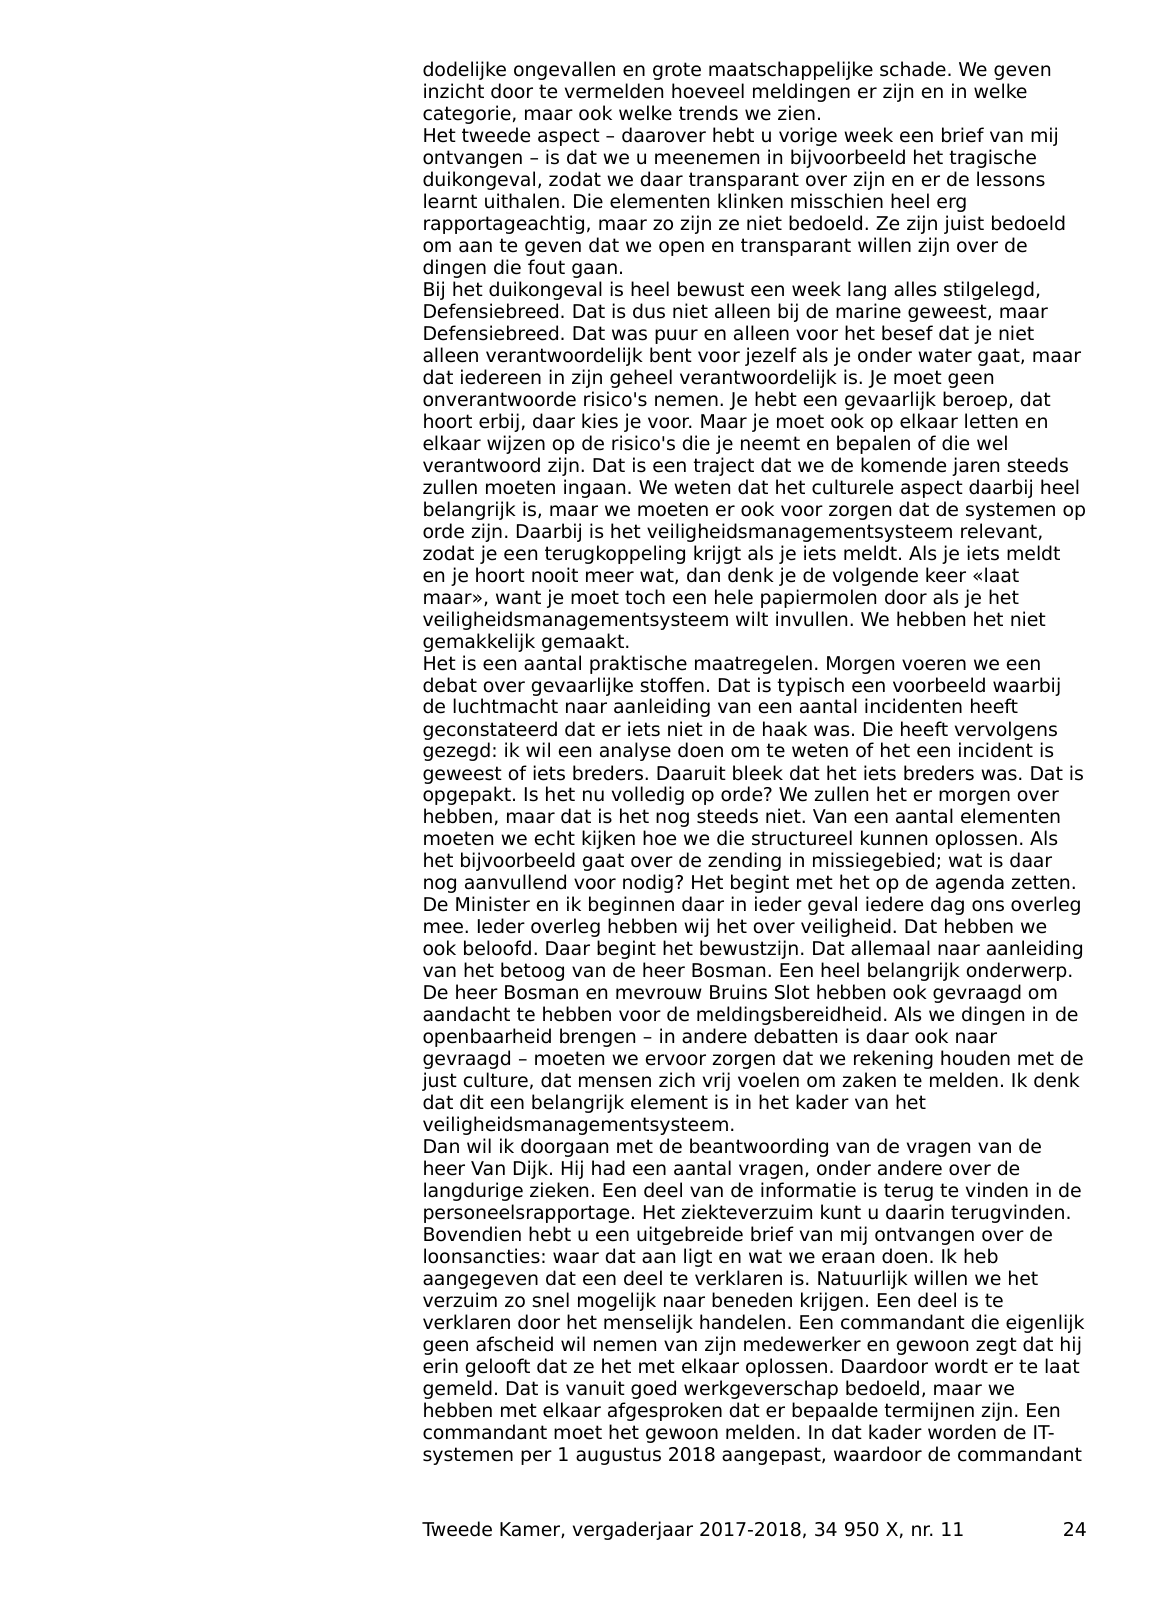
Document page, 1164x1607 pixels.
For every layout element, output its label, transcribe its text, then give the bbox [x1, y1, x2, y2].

text Bij het duikongeval is heel bewust een week lang alles stilgelegd, Defensiebreed. Dat is dus niet alleen bij de marine geweest, maar Defensiebreed. Dat was puur en alleen voor het besef dat je niet alleen verantwoordelijk bent voor jezelf als je onder water gaat, maar dat iedereen in zijn geheel verantwoordelijk is. Je moet geen onverantwoorde risico's nemen. Je hebt een gevaarlijk beroep, dat hoort erbij, daar kies je voor. Maar je moet ook op elkaar letten en elkaar wijzen op de risico's die je neemt en bepalen of die wel verantwoord zijn. Dat is een traject dat we de komende jaren steeds zullen moeten ingaan. We weten dat het culturele aspect daarbij heel belangrijk is, maar we moeten er ook voor zorgen dat de systemen op orde zijn. Daarbij is het veiligheidsmanagementsysteem relevant, zodat je een terugkoppeling krijgt als je iets meldt. Als je iets meldt en je hoort nooit meer wat, dan denk je de volgende keer «laat maar», want je moet toch een hele papiermolen door als je het veiligheidsmanagementsysteem wilt invullen. We hebben het niet gemakkelijk gemaakt. [422, 279, 1087, 652]
text De heer Bosman en mevrouw Bruins Slot hebben ook gevraagd om aandacht te hebben voor de meldingsbereidheid. Als we dingen in de openbaarheid brengen – in andere debatten is daar ook naar gevraagd – moeten we ervoor zorgen dat we rekening houden met de just culture, dat mensen zich vrij voelen om zaken te melden. Ik denk dat dit een belangrijk element is in het kader van het veiligheidsmanagementsysteem. [422, 982, 1087, 1136]
text dodelijke ongevallen en grote maatschappelijke schade. We geven inzicht door te vermelden hoeveel meldingen er zijn en in welke categorie, maar ook welke trends we zien. [422, 59, 1087, 125]
text Het is een aantal praktische maatregelen. Morgen voeren we een debat over gevaarlijke stoffen. Dat is typisch een voorbeeld waarbij de luchtmacht naar aanleiding van een aantal incidenten heeft geconstateerd dat er iets niet in de haak was. Die heeft vervolgens gezegd: ik wil een analyse doen om te weten of het een incident is geweest of iets breders. Daaruit bleek dat het iets breders was. Dat is opgepakt. Is het nu volledig op orde? We zullen het er morgen over hebben, maar dat is het nog steeds niet. Van een aantal elementen moeten we echt kijken hoe we die structureel kunnen oplossen. Als het bijvoorbeeld gaat over de zending in missiegebied; wat is daar nog aanvullend voor nodig? Het begint met het op de agenda zetten. De Minister en ik beginnen daar in ieder geval iedere dag ons overleg mee. Ieder overleg hebben wij het over veiligheid. Dat hebben we ook beloofd. Daar begint het bewustzijn. Dat allemaal naar aanleiding van het betoog van de heer Bosman. Een heel belangrijk onderwerp. [422, 652, 1087, 982]
text Het tweede aspect – daarover hebt u vorige week een brief van mij ontvangen – is dat we u meenemen in bijvoorbeeld het tragische duikongeval, zodat we daar transparant over zijn en er de lessons learnt uithalen. Die elementen klinken misschien heel erg rapportageachtig, maar zo zijn ze niet bedoeld. Ze zijn juist bedoeld om aan te geven dat we open en transparant willen zijn over de dingen die fout gaan. [422, 125, 1087, 279]
text Dan wil ik doorgaan met de beantwoording van de vragen van de heer Van Dijk. Hij had een aantal vragen, onder andere over de langdurige zieken. Een deel van de informatie is terug te vinden in de personeelsrapportage. Het ziekteverzuim kunt u daarin terugvinden. Bovendien hebt u een uitgebreide brief van mij ontvangen over de loonsancties: waar dat aan ligt en wat we eraan doen. Ik heb aangegeven dat een deel te verklaren is. Natuurlijk willen we het verzuim zo snel mogelijk naar beneden krijgen. Een deel is te verklaren door het menselijk handelen. Een commandant die eigenlijk geen afscheid wil nemen van zijn medewerker en gewoon zegt dat hij erin gelooft dat ze het met elkaar oplossen. Daardoor wordt er te laat gemeld. Dat is vanuit goed werkgeverschap bedoeld, maar we hebben met elkaar afgesproken dat er bepaalde termijnen zijn. Een commandant moet het gewoon melden. In dat kader worden de IT-systemen per 1 augustus 2018 aangepast, waardoor de commandant [422, 1136, 1087, 1466]
